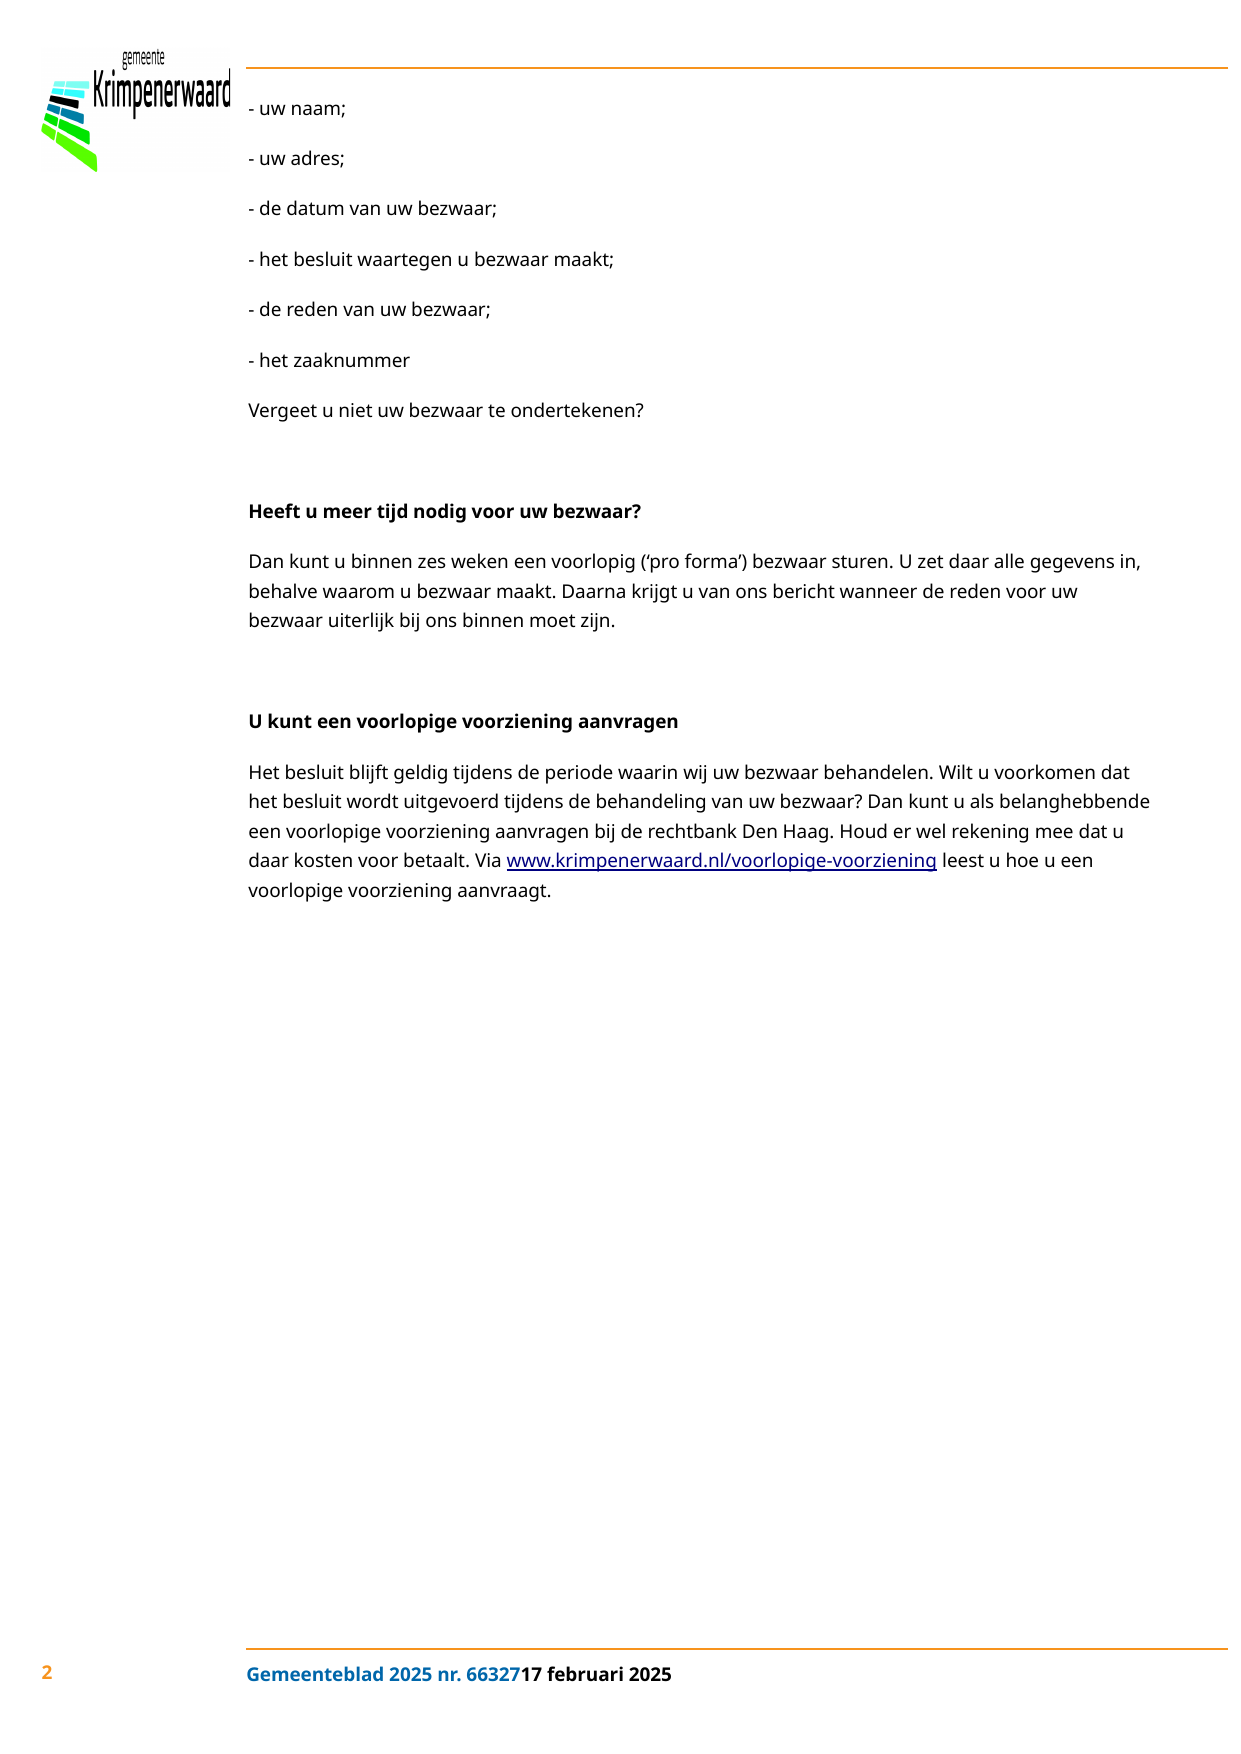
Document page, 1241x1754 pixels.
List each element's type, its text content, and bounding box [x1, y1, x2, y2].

text Dan kunt u binnen zes weken een voorlopig (‘pro forma’) bezwaar sturen. U zet daar alle gegevens in, behalve waarom u bezwaar maakt. Daarna krijgt u van ons bericht wanneer de reden voor uw bezwaar uiterlijk bij ons binnen moet zijn. [248, 548, 1152, 633]
text - de reden van uw bezwaar; [248, 296, 1152, 322]
text - het besluit waartegen u bezwaar maakt; [248, 246, 1152, 272]
text - de datum van uw bezwaar; [248, 196, 1152, 221]
picture [41, 47, 231, 172]
text Het besluit blijft geldig tijdens de periode waarin wij uw bezwaar behandelen. Wilt u voorkomen dat het besluit wordt uitgevoerd tijdens de behandeling van uw bezwaar? Dan kunt u als belanghebbende een voorlopige voorziening aanvragen bij de rechtbank Den Haag. Houd er wel rekening mee dat u daar kosten voor betaalt. Via www.krimpenerwaard.nl/voorlopige-voorziening leest u hoe u een voorlopige voorziening aanvraagt. [248, 759, 1152, 903]
text - uw naam; [248, 95, 1152, 121]
text U kunt een voorlopige voorziening aanvragen [248, 708, 1152, 734]
text Vergeet u niet uw bezwaar te ondertekenen? [248, 397, 1152, 423]
text Heeft u meer tijd nodig voor uw bezwaar? [248, 498, 1152, 524]
text - uw adres; [248, 145, 1152, 171]
text - het zaaknummer [248, 347, 1152, 373]
